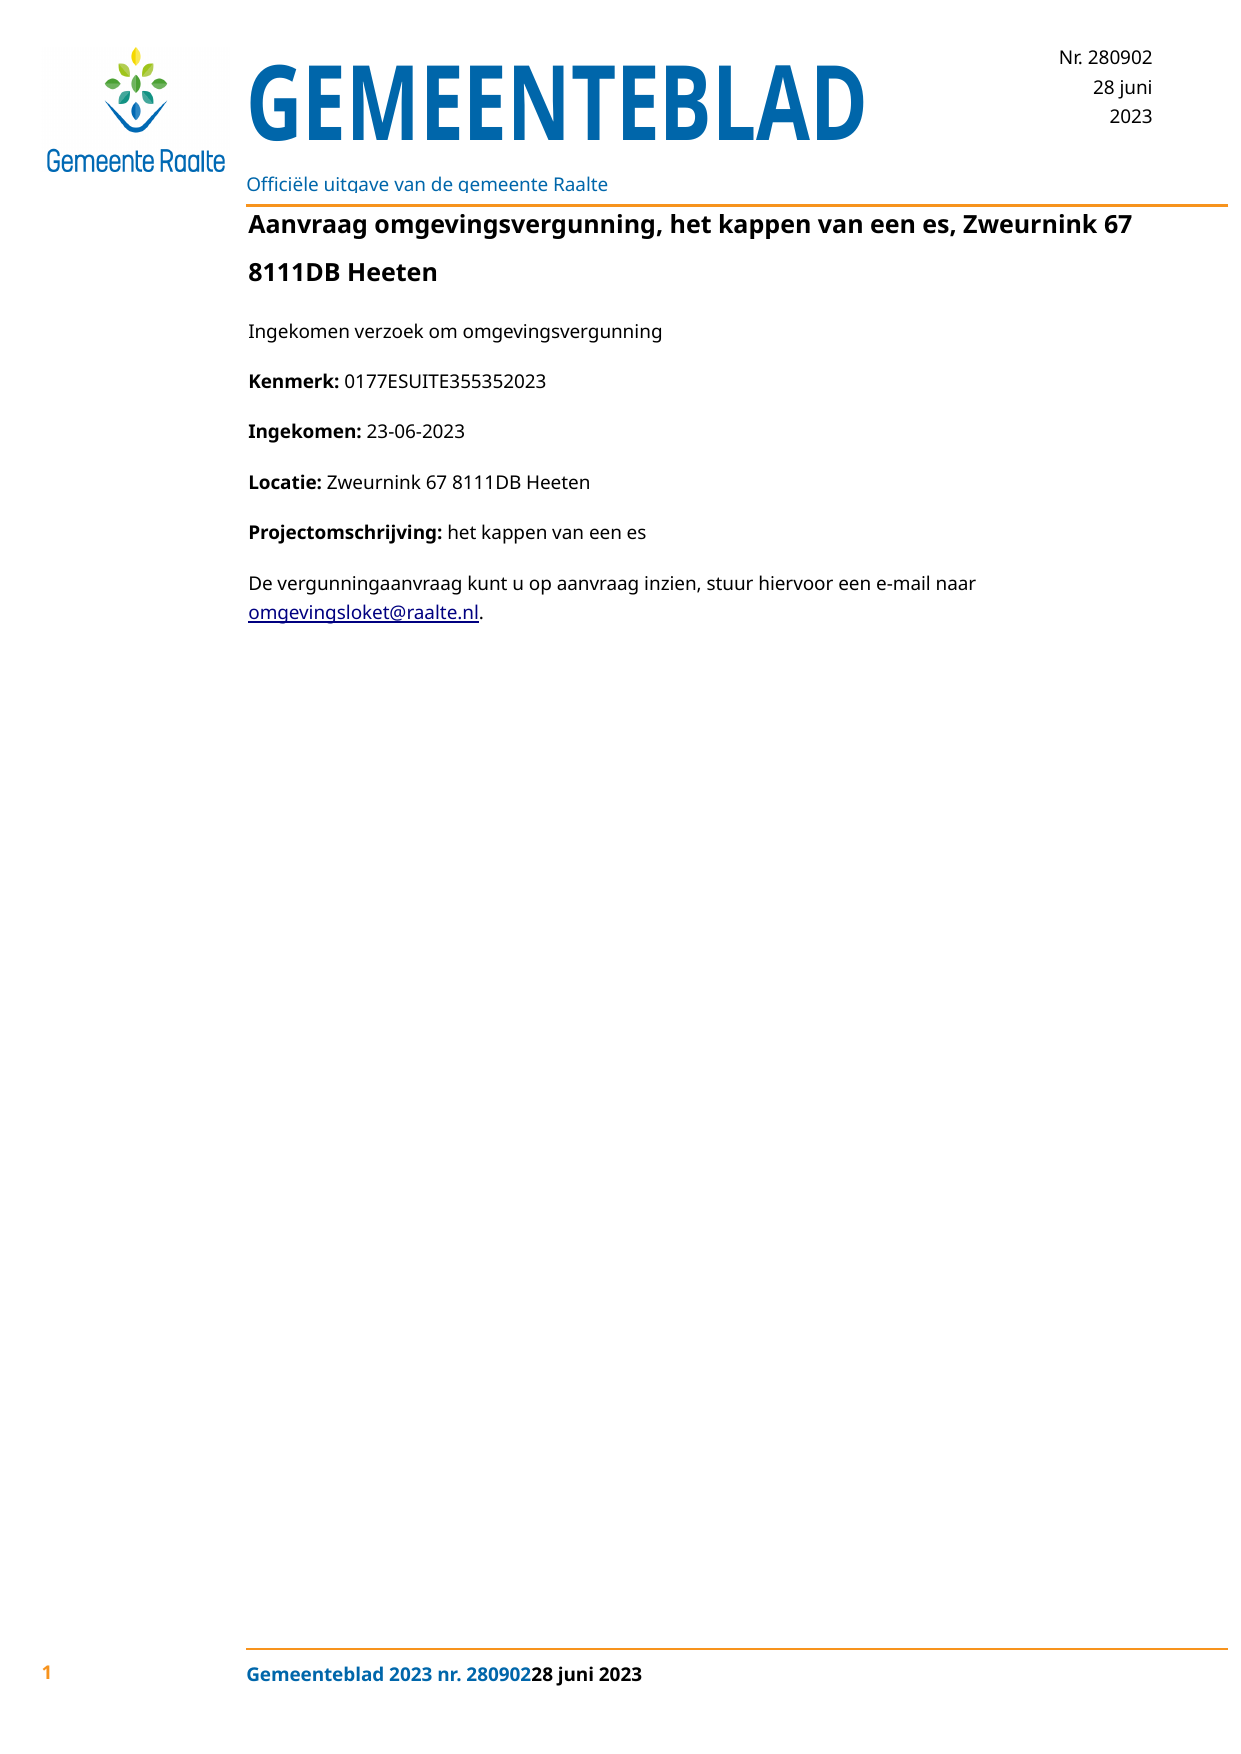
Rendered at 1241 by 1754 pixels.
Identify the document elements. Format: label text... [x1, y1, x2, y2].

text Locatie: Zweurnink 67 8111DB Heeten [248, 469, 1152, 495]
text Ingekomen: 23-06-2023 [248, 419, 1152, 444]
text Projectomschrijving: het kappen van een es [248, 519, 1152, 545]
picture [41, 47, 231, 172]
text Kenmerk: 0177ESUITE355352023 [248, 368, 1152, 394]
text Ingekomen verzoek om omgevingsvergunning [248, 318, 1152, 344]
text De vergunningaanvraag kunt u op aanvraag inzien, stuur hiervoor een e-mail naar omgevingsloket@raalte.nl. [248, 570, 1152, 625]
text Aanvraag omgevingsvergunning, het kappen van een es, Zweurnink 67 8111DB Heeten [248, 207, 1152, 288]
